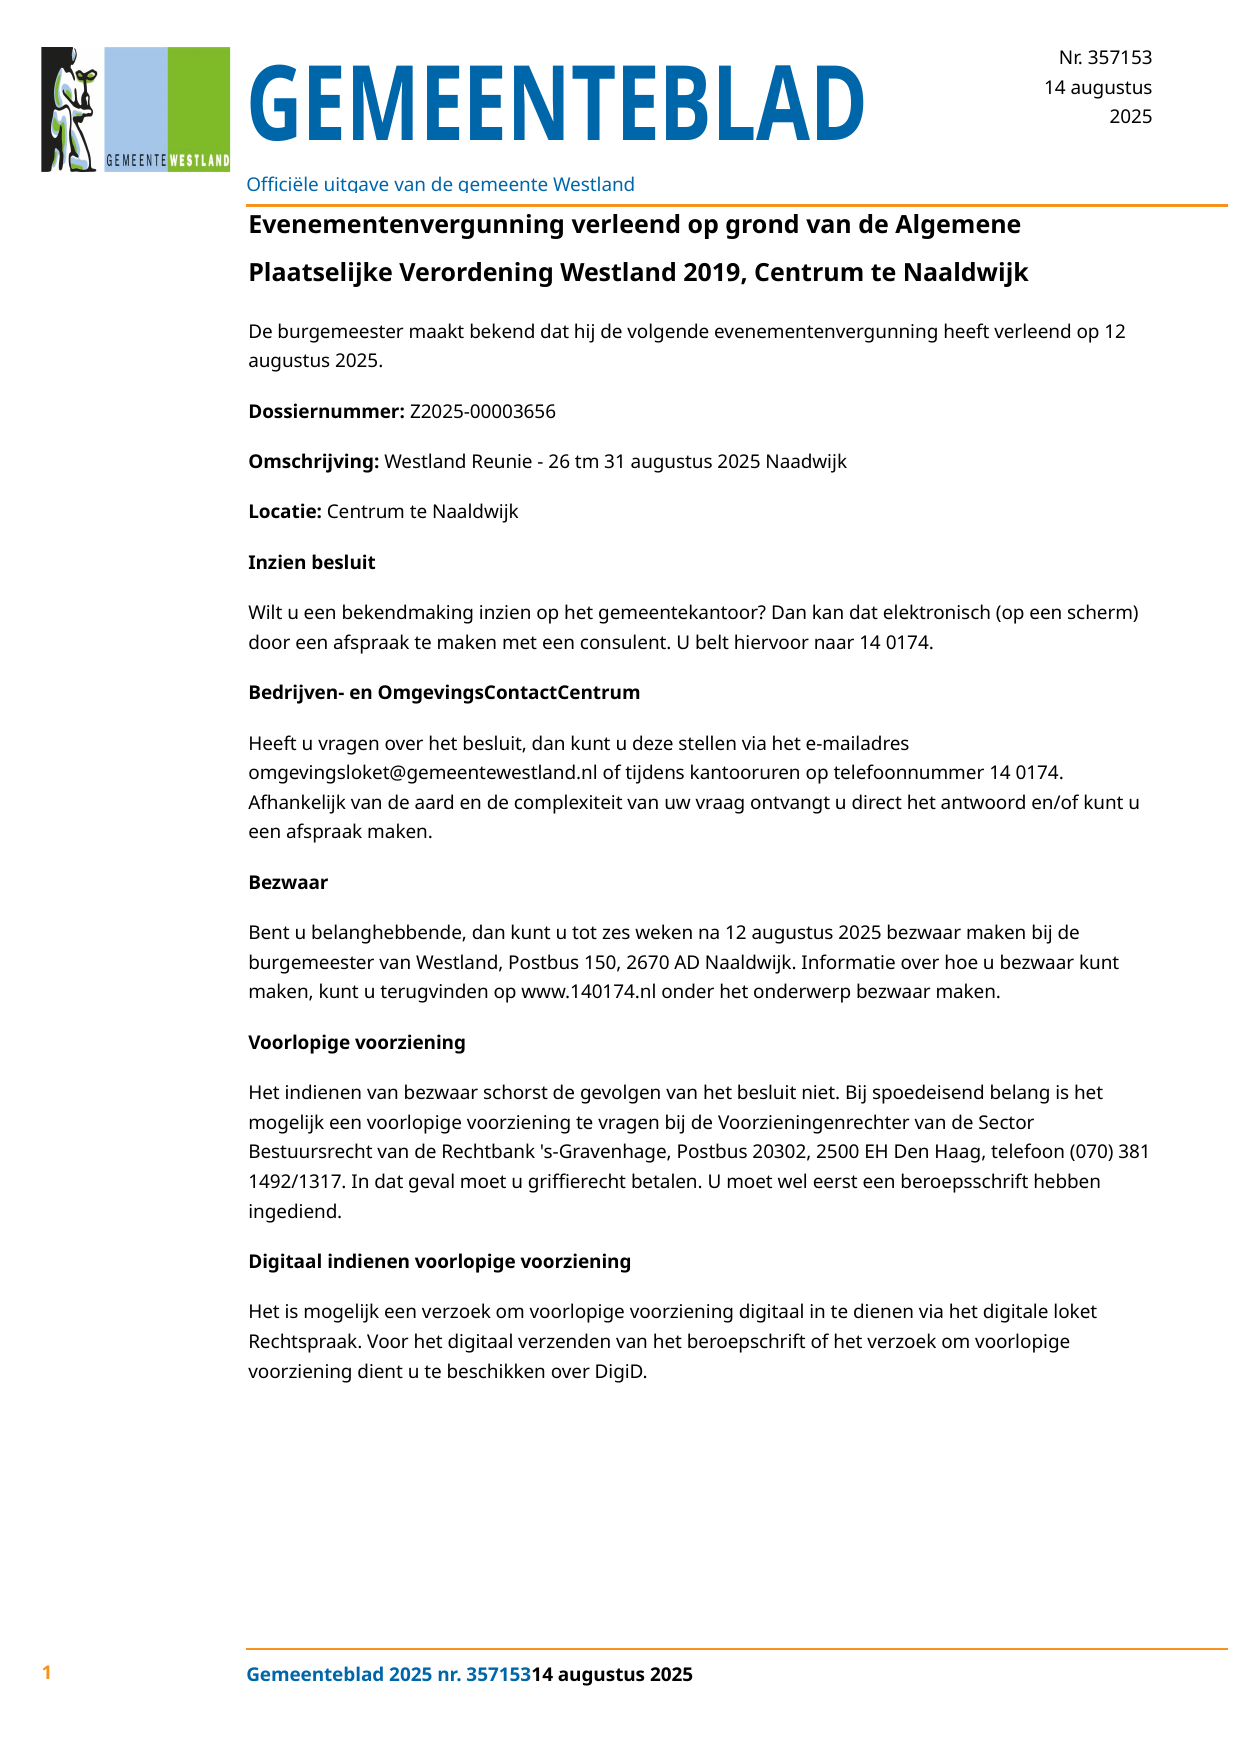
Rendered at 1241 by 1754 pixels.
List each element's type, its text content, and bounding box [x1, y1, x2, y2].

text Het is mogelijk een verzoek om voorlopige voorziening digitaal in te dienen via het digitale loket Rechtspraak. Voor het digitaal verzenden van het beroepschrift of het verzoek om voorlopige voorziening dient u te beschikken over DigiD. [248, 1299, 1152, 1384]
text Evenementenvergunning verleend op grond van de Algemene Plaatselijke Verordening Westland 2019, Centrum te Naaldwijk [248, 207, 1152, 288]
text Bedrijven- en OmgevingsContactCentrum [248, 679, 1152, 705]
text Bent u belanghebbende, dan kunt u tot zes weken na 12 augustus 2025 bezwaar maken bij de burgemeester van Westland, Postbus 150, 2670 AD Naaldwijk. Informatie over hoe u bezwaar kunt maken, kunt u terugvinden op www.140174.nl onder het onderwerp bezwaar maken. [248, 919, 1152, 1004]
text Het indienen van bezwaar schorst de gevolgen van het besluit niet. Bij spoedeisend belang is het mogelijk een voorlopige voorziening te vragen bij de Voorzieningenrechter van de Sector Bestuursrecht van de Rechtbank 's-Gravenhage, Postbus 20302, 2500 EH Den Haag, telefoon (070) 381 1492/1317. In dat geval moet u griffierecht betalen. U moet wel eerst een beroepsschrift hebben ingediend. [248, 1079, 1152, 1224]
text Locatie: Centrum te Naaldwijk [248, 499, 1152, 524]
text Wilt u een bekendmaking inzien op het gemeentekantoor? Dan kan dat elektronisch (op een scherm) door een afspraak te maken met een consulent. U belt hiervoor naar 14 0174. [248, 599, 1152, 655]
text De burgemeester maakt bekend dat hij de volgende evenementenvergunning heeft verleend op 12 augustus 2025. [248, 318, 1152, 373]
text Inzien besluit [248, 549, 1152, 575]
picture [41, 47, 231, 172]
text Bezwaar [248, 869, 1152, 895]
text Dossiernummer: Z2025-00003656 [248, 398, 1152, 424]
text Voorlopige voorziening [248, 1029, 1152, 1055]
text Heeft u vragen over het besluit, dan kunt u deze stellen via het e-mailadres omgevingsloket@gemeentewestland.nl of tijdens kantooruren op telefoonnummer 14 0174. Afhankelijk van de aard en de complexiteit van uw vraag ontvangt u direct het antwoord en/of kunt u een afspraak maken. [248, 730, 1152, 844]
text Omschrijving: Westland Reunie - 26 tm 31 augustus 2025 Naadwijk [248, 448, 1152, 474]
text Digitaal indienen voorlopige voorziening [248, 1248, 1152, 1274]
